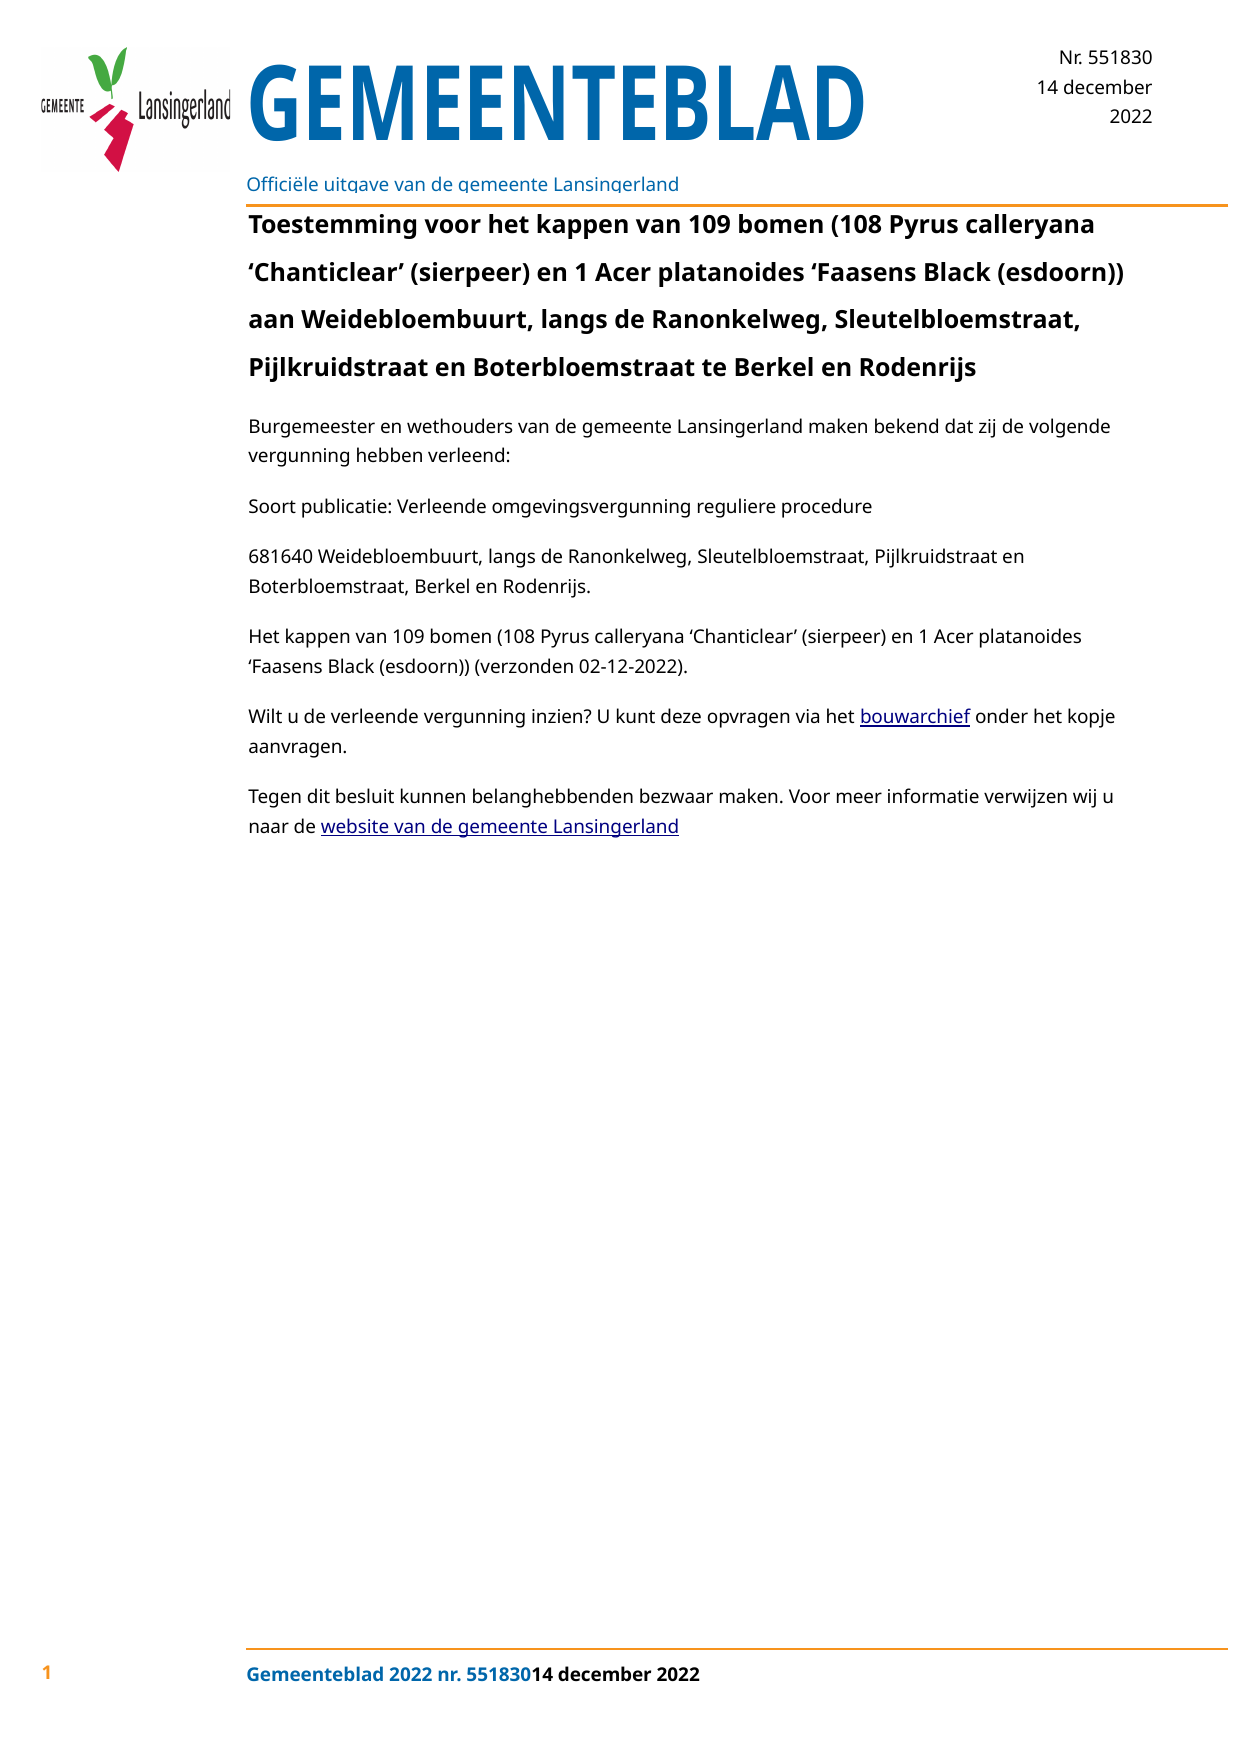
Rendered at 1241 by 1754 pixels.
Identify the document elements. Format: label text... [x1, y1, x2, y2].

text Toestemming voor het kappen van 109 bomen (108 Pyrus calleryana ‘Chanticlear’ (sierpeer) en 1 Acer platanoides ‘Faasens Black (esdoorn)) aan Weidebloembuurt, langs de Ranonkelweg, Sleutelbloemstraat, Pijlkruidstraat en Boterbloemstraat te Berkel en Rodenrijs [248, 207, 1152, 384]
text Tegen dit besluit kunnen belanghebbenden bezwaar maken. Voor meer informatie verwijzen wij u naar de website van de gemeente Lansingerland [248, 783, 1152, 839]
text Wilt u de verleende vergunning inzien? U kunt deze opvragen via het bouwarchief onder het kopje aanvragen. [248, 703, 1152, 759]
picture [41, 47, 231, 172]
text Soort publicatie: Verleende omgevingsvergunning reguliere procedure [248, 493, 1152, 519]
text 681640 Weidebloembuurt, langs de Ranonkelweg, Sleutelbloemstraat, Pijlkruidstraat en Boterbloemstraat, Berkel en Rodenrijs. [248, 543, 1152, 599]
text Burgemeester en wethouders van de gemeente Lansingerland maken bekend dat zij de volgende vergunning hebben verleend: [248, 413, 1152, 468]
text Het kappen van 109 bomen (108 Pyrus calleryana ‘Chanticlear’ (sierpeer) en 1 Acer platanoides ‘Faasens Black (esdoorn)) (verzonden 02-12-2022). [248, 623, 1152, 679]
